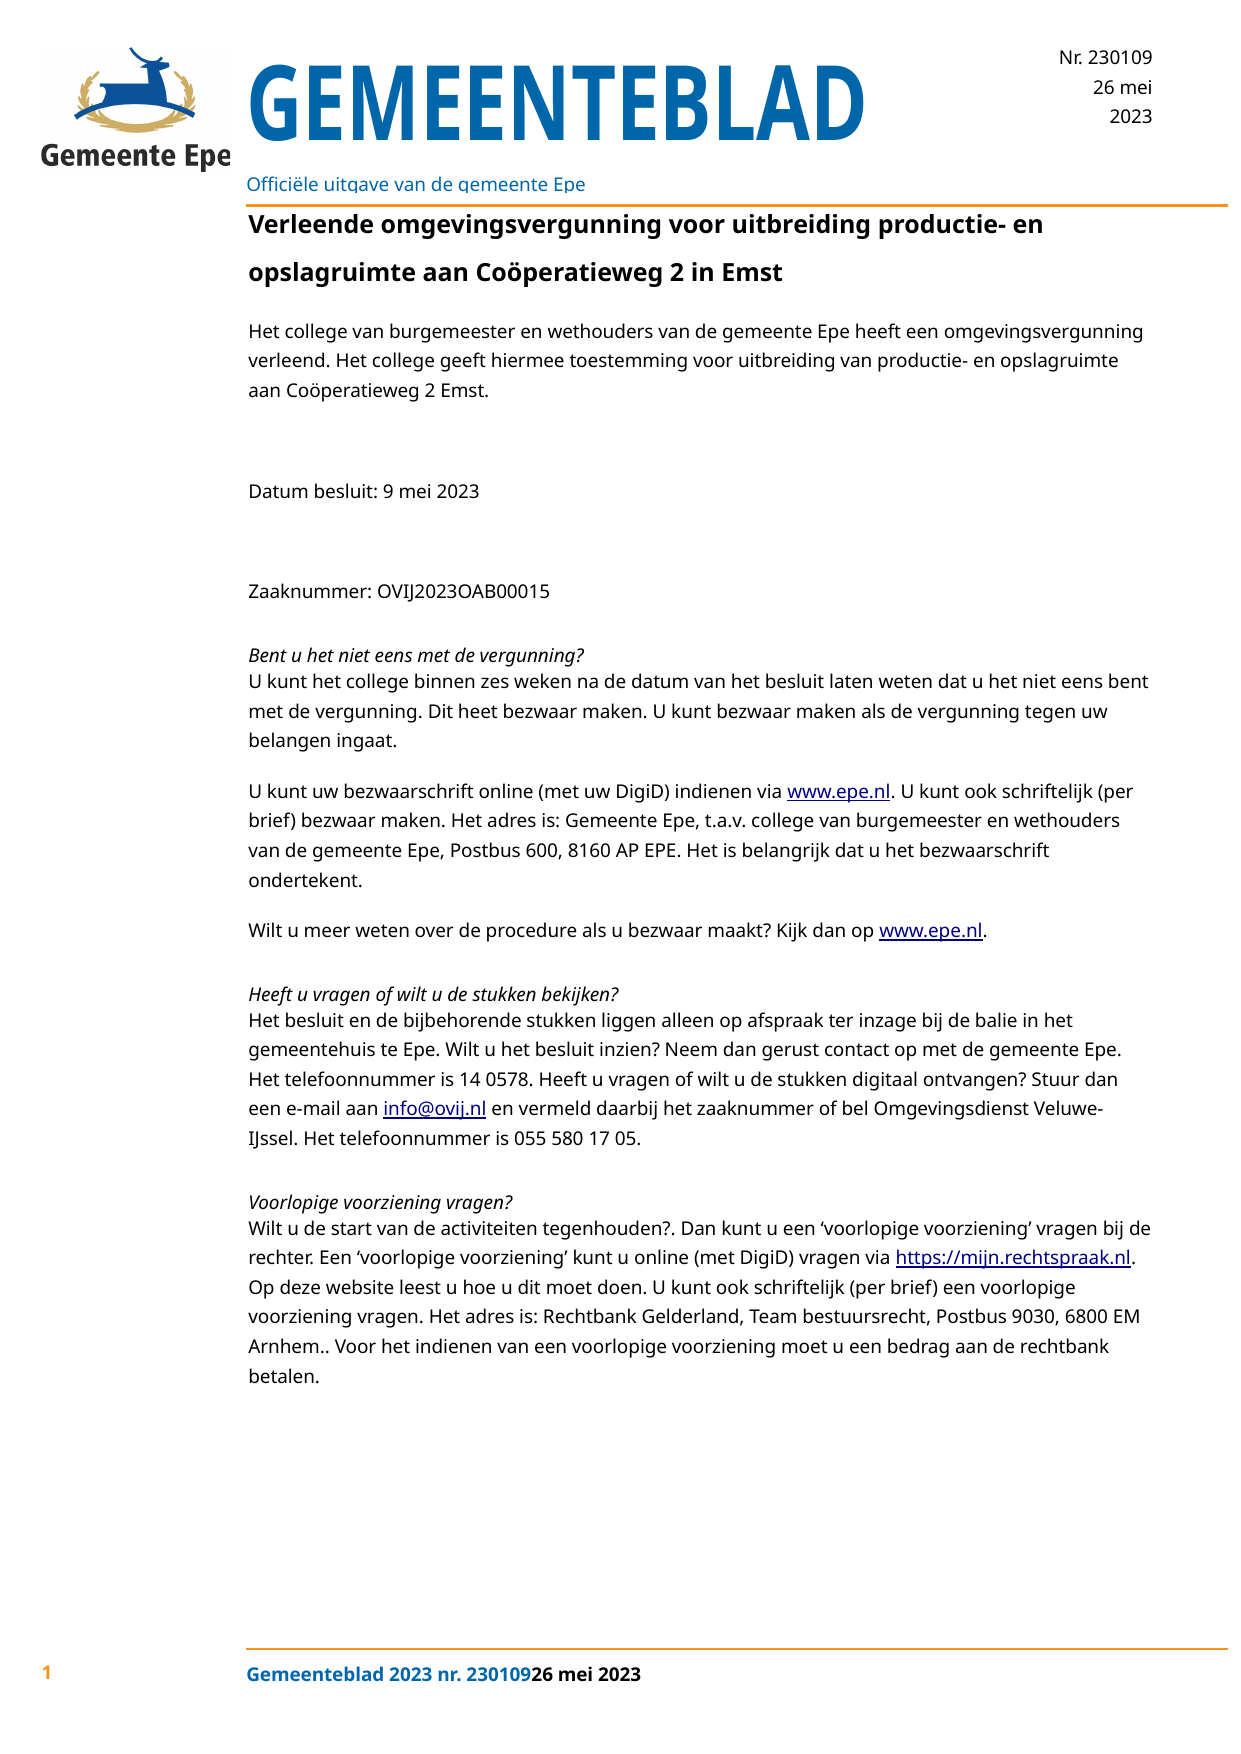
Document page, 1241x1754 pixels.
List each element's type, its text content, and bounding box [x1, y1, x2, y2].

text Het college van burgemeester en wethouders van de gemeente Epe heeft een omgevingsvergunning verleend. Het college geeft hiermee toestemming voor uitbreiding van productie- en opslagruimte aan Coöperatieweg 2 Emst. [248, 318, 1152, 403]
text Heeft u vragen of wilt u de stukken bekijken? [248, 981, 1152, 1007]
text Zaaknummer: OVIJ2023OAB00015 [248, 579, 1152, 604]
text Het besluit en de bijbehorende stukken liggen alleen op afspraak ter inzage bij de balie in het gemeentehuis te Epe. Wilt u het besluit inzien? Neem dan gerust contact op met de gemeente Epe. Het telefoonnummer is 14 0578. Heeft u vragen of wilt u de stukken digitaal ontvangen? Stuur dan een e-mail aan info@ovij.nl en vermeld daarbij het zaaknummer of bel Omgevingsdienst Veluwe-IJssel. Het telefoonnummer is 055 580 17 05. [248, 1007, 1152, 1151]
text Verleende omgevingsvergunning voor uitbreiding productie- en opslagruimte aan Coöperatieweg 2 in Emst [248, 207, 1152, 288]
picture [41, 47, 231, 172]
text Datum besluit: 9 mei 2023 [248, 478, 1152, 504]
text Voorlopige voorziening vragen? [248, 1189, 1152, 1215]
text U kunt het college binnen zes weken na de datum van het besluit laten weten dat u het niet eens bent met de vergunning. Dit heet bezwaar maken. U kunt bezwaar maken als de vergunning tegen uw belangen ingaat. [248, 668, 1152, 753]
text Wilt u de start van de activiteiten tegenhouden?. Dan kunt u een ‘voorlopige voorziening’ vragen bij de rechter. Een ‘voorlopige voorziening’ kunt u online (met DigiD) vragen via https://mijn.rechtspraak.nl. Op deze website leest u hoe u dit moet doen. U kunt ook schriftelijk (per brief) een voorlopige voorziening vragen. Het adres is: Rechtbank Gelderland, Team bestuursrecht, Postbus 9030, 6800 EM Arnhem.. Voor het indienen van een voorlopige voorziening moet u een bedrag aan de rechtbank betalen. [248, 1215, 1152, 1388]
text U kunt uw bezwaarschrift online (met uw DigiD) indienen via www.epe.nl. U kunt ook schriftelijk (per brief) bezwaar maken. Het adres is: Gemeente Epe, t.a.v. college van burgemeester en wethouders van de gemeente Epe, Postbus 600, 8160 AP EPE. Het is belangrijk dat u het bezwaarschrift ondertekent. [248, 778, 1152, 892]
text Bent u het niet eens met de vergunning? [248, 643, 1152, 668]
text Wilt u meer weten over de procedure als u bezwaar maakt? Kijk dan op www.epe.nl. [248, 917, 1152, 943]
